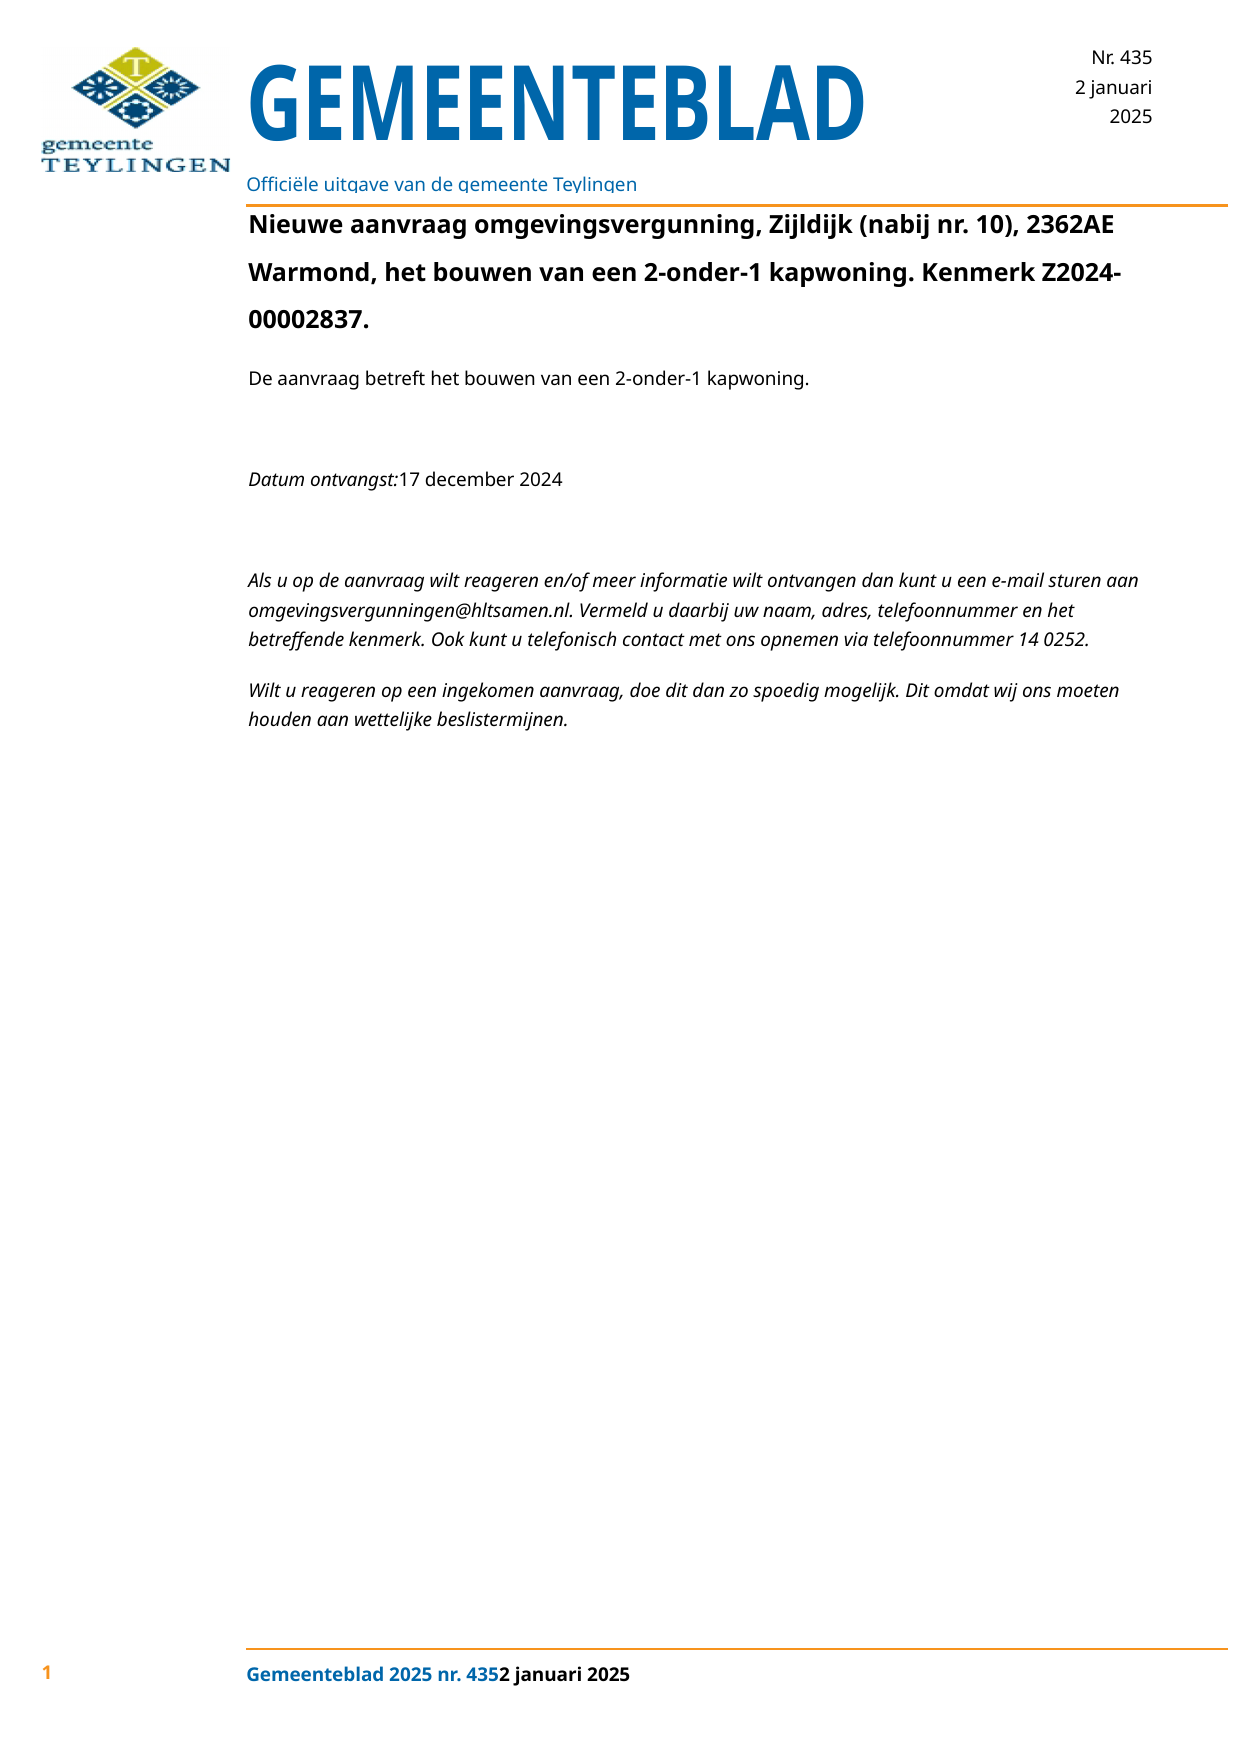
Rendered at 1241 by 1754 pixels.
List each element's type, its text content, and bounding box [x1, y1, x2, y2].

text Nieuwe aanvraag omgevingsvergunning, Zijldijk (nabij nr. 10), 2362AE Warmond, het bouwen van een 2-onder-1 kapwoning. Kenmerk Z2024-00002837. [248, 207, 1152, 336]
text Als u op de aanvraag wilt reageren en/of meer informatie wilt ontvangen dan kunt u een e-mail sturen aan omgevingsvergunningen@hltsamen.nl. Vermeld u daarbij uw naam, adres, telefoonnummer en het betreffende kenmerk. Ook kunt u telefonisch contact met ons opnemen via telefoonnummer 14 0252. [248, 567, 1152, 652]
text Wilt u reageren op een ingekomen aanvraag, doe dit dan zo spoedig mogelijk. Dit omdat wij ons moeten houden aan wettelijke beslistermijnen. [248, 677, 1152, 732]
picture [41, 47, 231, 172]
text De aanvraag betreft het bouwen van een 2-onder-1 kapwoning. [248, 366, 1152, 391]
text Datum ontvangst:17 december 2024 [248, 466, 1152, 492]
